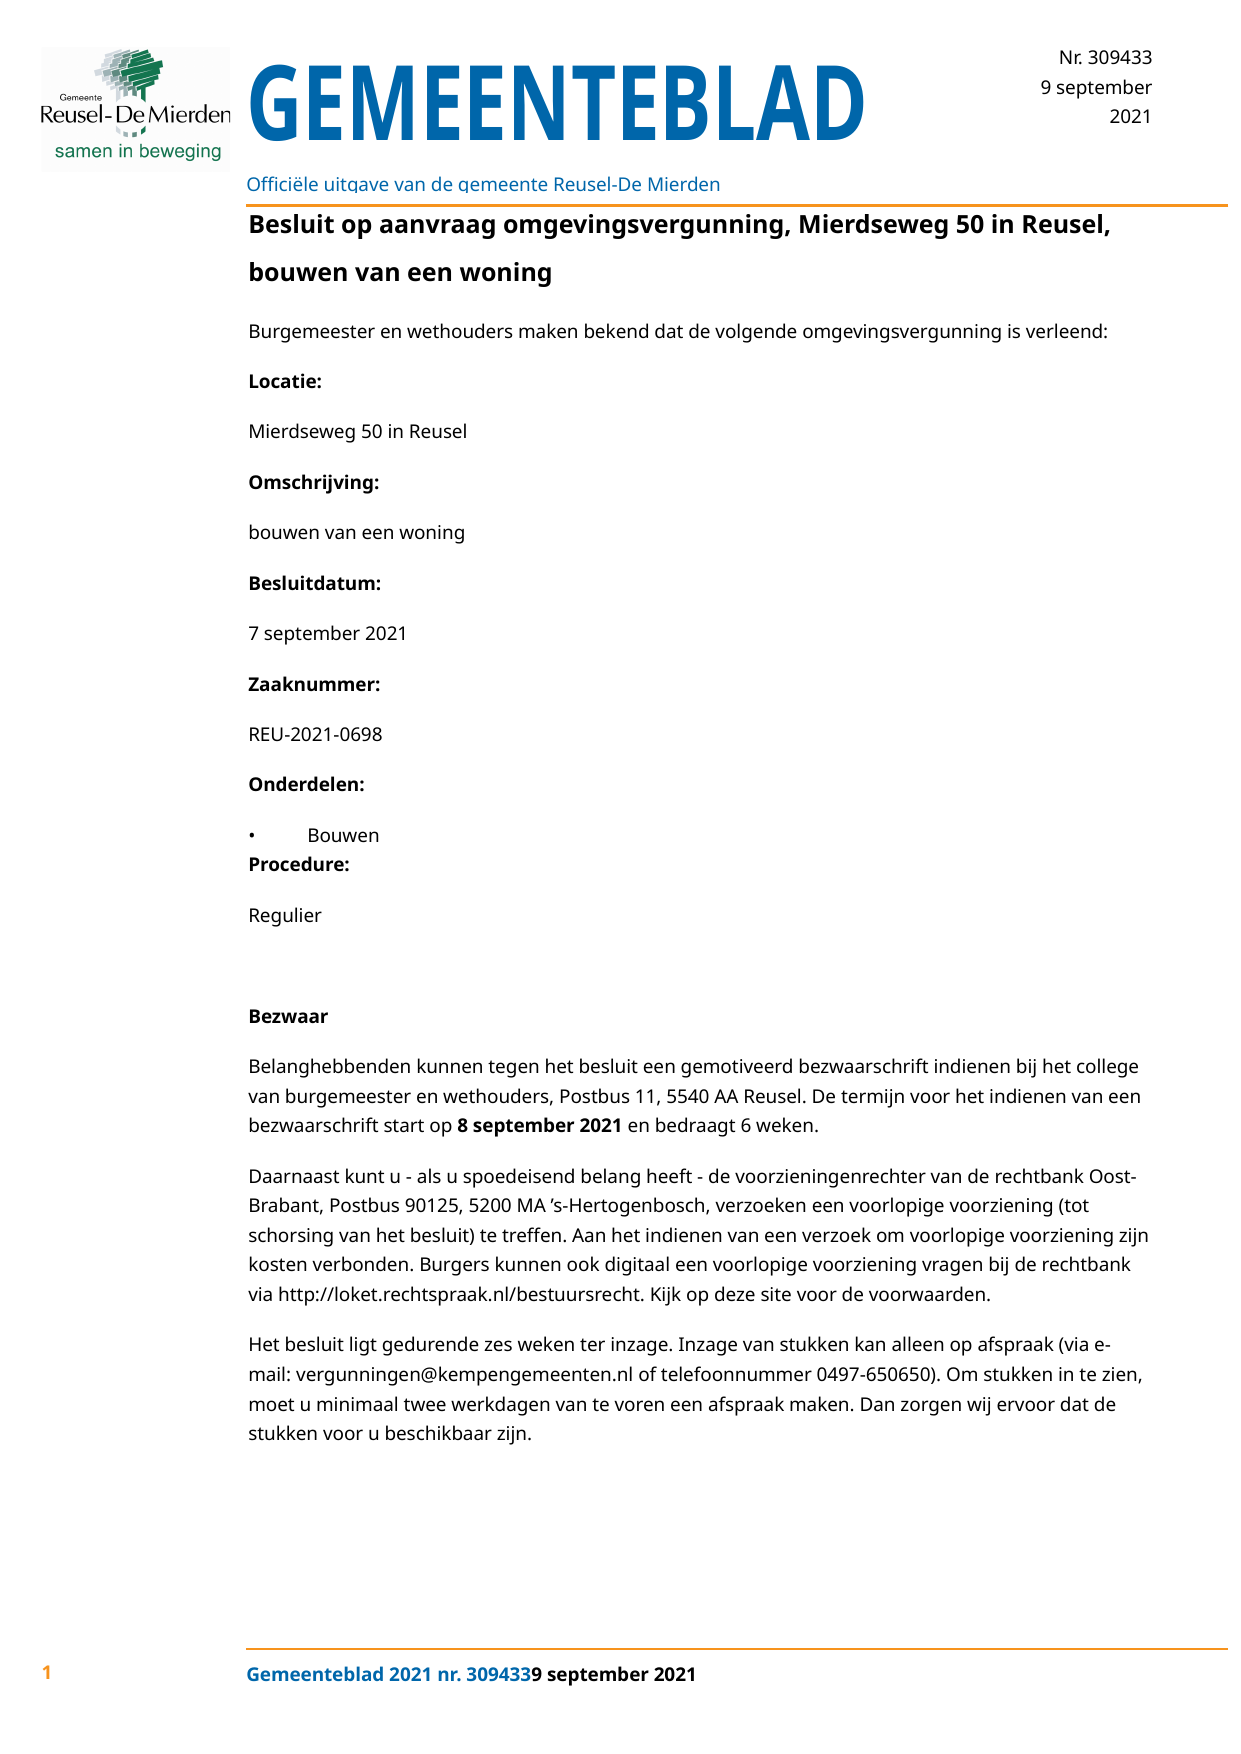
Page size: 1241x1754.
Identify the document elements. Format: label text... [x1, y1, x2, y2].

text Daarnaast kunt u - als u spoedeisend belang heeft - de voorzieningenrechter van de rechtbank Oost-Brabant, Postbus 90125, 5200 MA ’s-Hertogenbosch, verzoeken een voorlopige voorziening (tot schorsing van het besluit) te treffen. Aan het indienen van een verzoek om voorlopige voorziening zijn kosten verbonden. Burgers kunnen ook digitaal een voorlopige voorziening vragen bij de rechtbank via http://loket.rechtspraak.nl/bestuursrecht. Kijk op deze site voor de voorwaarden. [248, 1163, 1152, 1307]
text Belanghebbenden kunnen tegen het besluit een gemotiveerd bezwaarschrift indienen bij het college van burgemeester en wethouders, Postbus 11, 5540 AA Reusel. De termijn voor het indienen van een bezwaarschrift start op 8 september 2021 en bedraagt 6 weken. [248, 1053, 1152, 1138]
text Omschrijving: [248, 469, 1152, 495]
text Onderdelen: [248, 772, 1152, 797]
text REU-2021-0698 [248, 721, 1152, 747]
text Burgemeester en wethouders maken bekend dat de volgende omgevingsvergunning is verleend: [248, 318, 1152, 344]
picture [41, 47, 231, 172]
text Zaaknummer: [248, 671, 1152, 697]
text Mierdseweg 50 in Reusel [248, 419, 1152, 444]
text Bezwaar [248, 1003, 1152, 1029]
text Besluit op aanvraag omgevingsvergunning, Mierdseweg 50 in Reusel, bouwen van een woning [248, 207, 1152, 288]
text Locatie: [248, 368, 1152, 394]
text Procedure: [248, 852, 1152, 877]
text Besluitdatum: [248, 570, 1152, 596]
text Regulier [248, 902, 1152, 928]
list Bouwen [248, 822, 1152, 848]
text Het besluit ligt gedurende zes weken ter inzage. Inzage van stukken kan alleen op afspraak (via e-mail: vergunningen@kempengemeenten.nl of telefoonnummer 0497-650650). Om stukken in te zien, moet u minimaal twee werkdagen van te voren een afspraak maken. Dan zorgen wij ervoor dat de stukken voor u beschikbaar zijn. [248, 1332, 1152, 1446]
text 7 september 2021 [248, 620, 1152, 646]
text bouwen van een woning [248, 519, 1152, 545]
